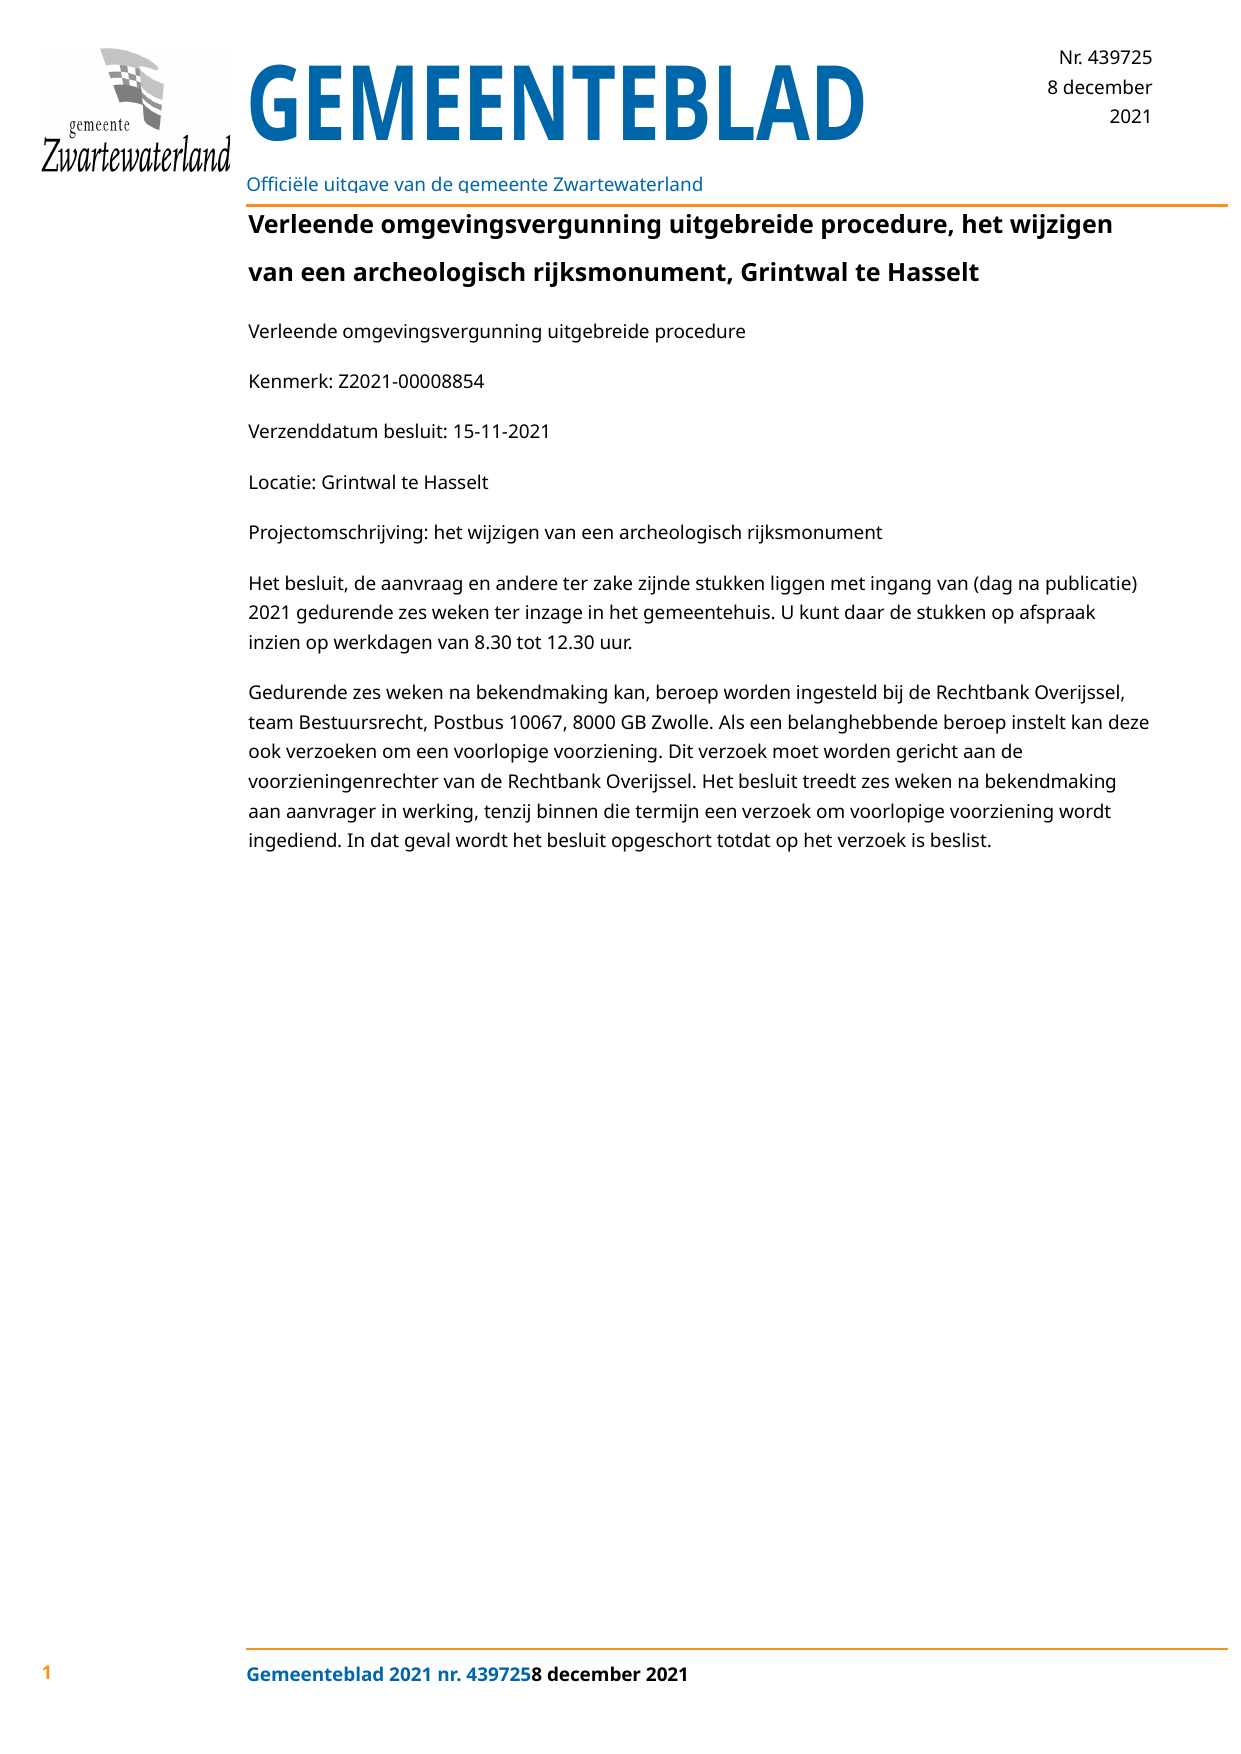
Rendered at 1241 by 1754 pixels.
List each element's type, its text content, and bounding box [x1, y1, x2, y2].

text Het besluit, de aanvraag en andere ter zake zijnde stukken liggen met ingang van (dag na publicatie) 2021 gedurende zes weken ter inzage in het gemeentehuis. U kunt daar de stukken op afspraak inzien op werkdagen van 8.30 tot 12.30 uur. [248, 570, 1152, 655]
text Verleende omgevingsvergunning uitgebreide procedure, het wijzigen van een archeologisch rijksmonument, Grintwal te Hasselt [248, 207, 1152, 288]
text Kenmerk: Z2021-00008854 [248, 368, 1152, 394]
text Gedurende zes weken na bekendmaking kan, beroep worden ingesteld bij de Rechtbank Overijssel, team Bestuursrecht, Postbus 10067, 8000 GB Zwolle. Als een belanghebbende beroep instelt kan deze ook verzoeken om een voorlopige voorziening. Dit verzoek moet worden gericht aan de voorzieningenrechter van de Rechtbank Overijssel. Het besluit treedt zes weken na bekendmaking aan aanvrager in werking, tenzij binnen die termijn een verzoek om voorlopige voorziening wordt ingediend. In dat geval wordt het besluit opgeschort totdat op het verzoek is beslist. [248, 679, 1152, 853]
text Verleende omgevingsvergunning uitgebreide procedure [248, 318, 1152, 344]
text Locatie: Grintwal te Hasselt [248, 469, 1152, 495]
text Projectomschrijving: het wijzigen van een archeologisch rijksmonument [248, 519, 1152, 545]
text Verzenddatum besluit: 15-11-2021 [248, 419, 1152, 444]
picture [41, 47, 231, 172]
